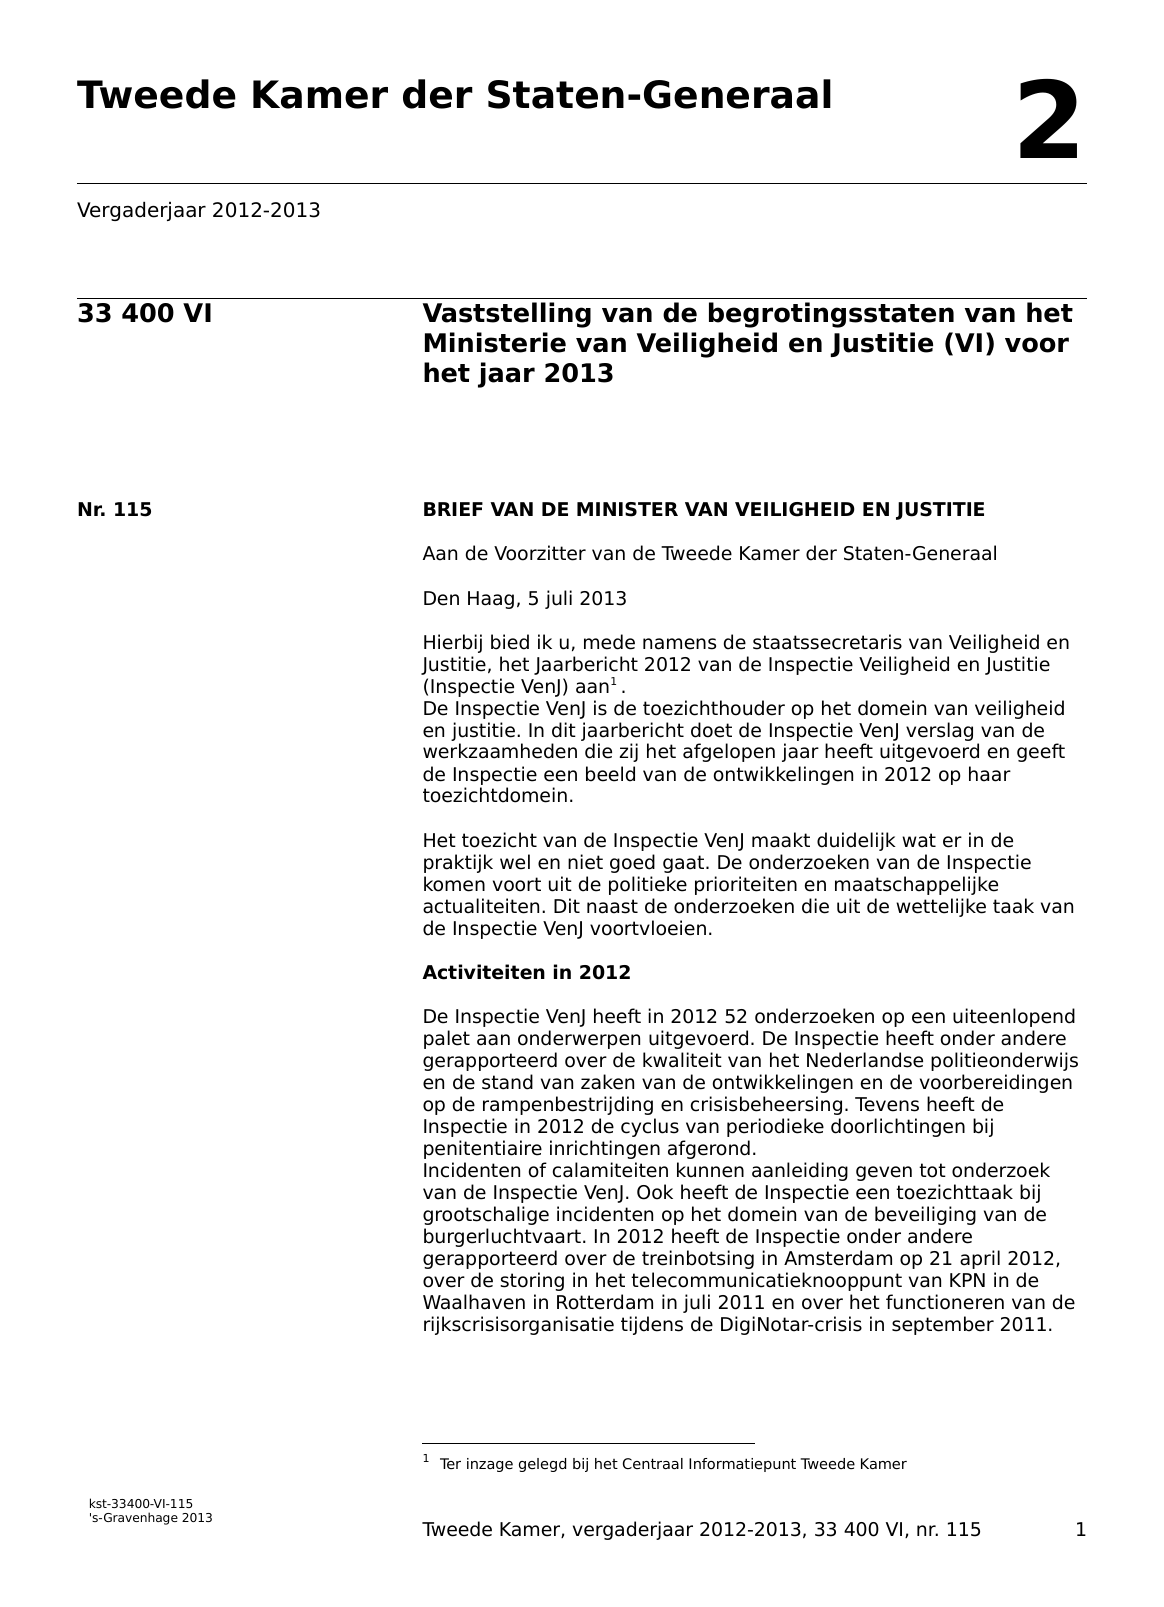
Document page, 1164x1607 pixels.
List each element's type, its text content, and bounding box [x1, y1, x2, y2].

text kst-33400-VI-115 [88, 1497, 323, 1511]
text Aan de Voorzitter van de Tweede Kamer der Staten-Generaal [422, 543, 1087, 565]
subtitle Nr. 115 BRIEF VAN DE MINISTER VAN VEILIGHEID EN JUSTITIE [77, 499, 1087, 521]
subtitle Activiteiten in 2012 [422, 962, 1087, 984]
text Ter inzage gelegd bij het Centraal Informatiepunt Tweede Kamer [422, 1452, 1087, 1474]
table_header Tweede Kamer der Staten-Generaal [77, 59, 886, 183]
subtitle 33 400 VI Vaststelling van de begrotingsstaten van het Ministerie van Veiligheid en Justitie (VI) voor het jaar 2013 [77, 299, 1087, 388]
text De Inspectie VenJ is de toezichthouder op het domein van veiligheid en justitie. In dit jaarbericht doet de Inspectie VenJ verslag van de werkzaamheden die zij het afgelopen jaar heeft uitgevoerd en geeft de Inspectie een beeld van de ontwikkelingen in 2012 op haar toezichtdomein. [422, 697, 1087, 807]
text Hierbij bied ik u, mede namens de staatssecretaris van Veiligheid en Justitie, het Jaarbericht 2012 van de Inspectie Veiligheid en Justitie (Inspectie VenJ) aan. [422, 632, 1087, 697]
text Den Haag, 5 juli 2013 [422, 587, 1087, 609]
table_cell Vergaderjaar 2012-2013 [77, 184, 1087, 298]
text De Inspectie VenJ heeft in 2012 52 onderzoeken op een uiteenlopend palet aan onderwerpen uitgevoerd. De Inspectie heeft onder andere gerapporteerd over de kwaliteit van het Nederlandse politieonderwijs en de stand van zaken van de ontwikkelingen en de voorbereidingen op de rampenbestrijding en crisisbeheersing. Tevens heeft de Inspectie in 2012 de cyclus van periodieke doorlichtingen bij penitentiaire inrichtingen afgerond. [422, 1006, 1087, 1160]
table_header 2 [886, 59, 1087, 183]
text Het toezicht van de Inspectie VenJ maakt duidelijk wat er in de praktijk wel en niet goed gaat. De onderzoeken van de Inspectie komen voort uit de politieke prioriteiten en maatschappelijke actualiteiten. Dit naast de onderzoeken die uit de wettelijke taak van de Inspectie VenJ voortvloeien. [422, 829, 1087, 939]
text 's-Gravenhage 2013 [88, 1511, 323, 1525]
text Incidenten of calamiteiten kunnen aanleiding geven tot onderzoek van de Inspectie VenJ. Ook heeft de Inspectie een toezichttaak bij grootschalige incidenten op het domein van de beveiliging van de burgerluchtvaart. In 2012 heeft de Inspectie onder andere gerapporteerd over de treinbotsing in Amsterdam op 21 april 2012, over de storing in het telecommunicatieknooppunt van KPN in de Waalhaven in Rotterdam in juli 2011 en over het functioneren van de rijkscrisisorganisatie tijdens de DigiNotar-crisis in september 2011. [422, 1160, 1087, 1336]
